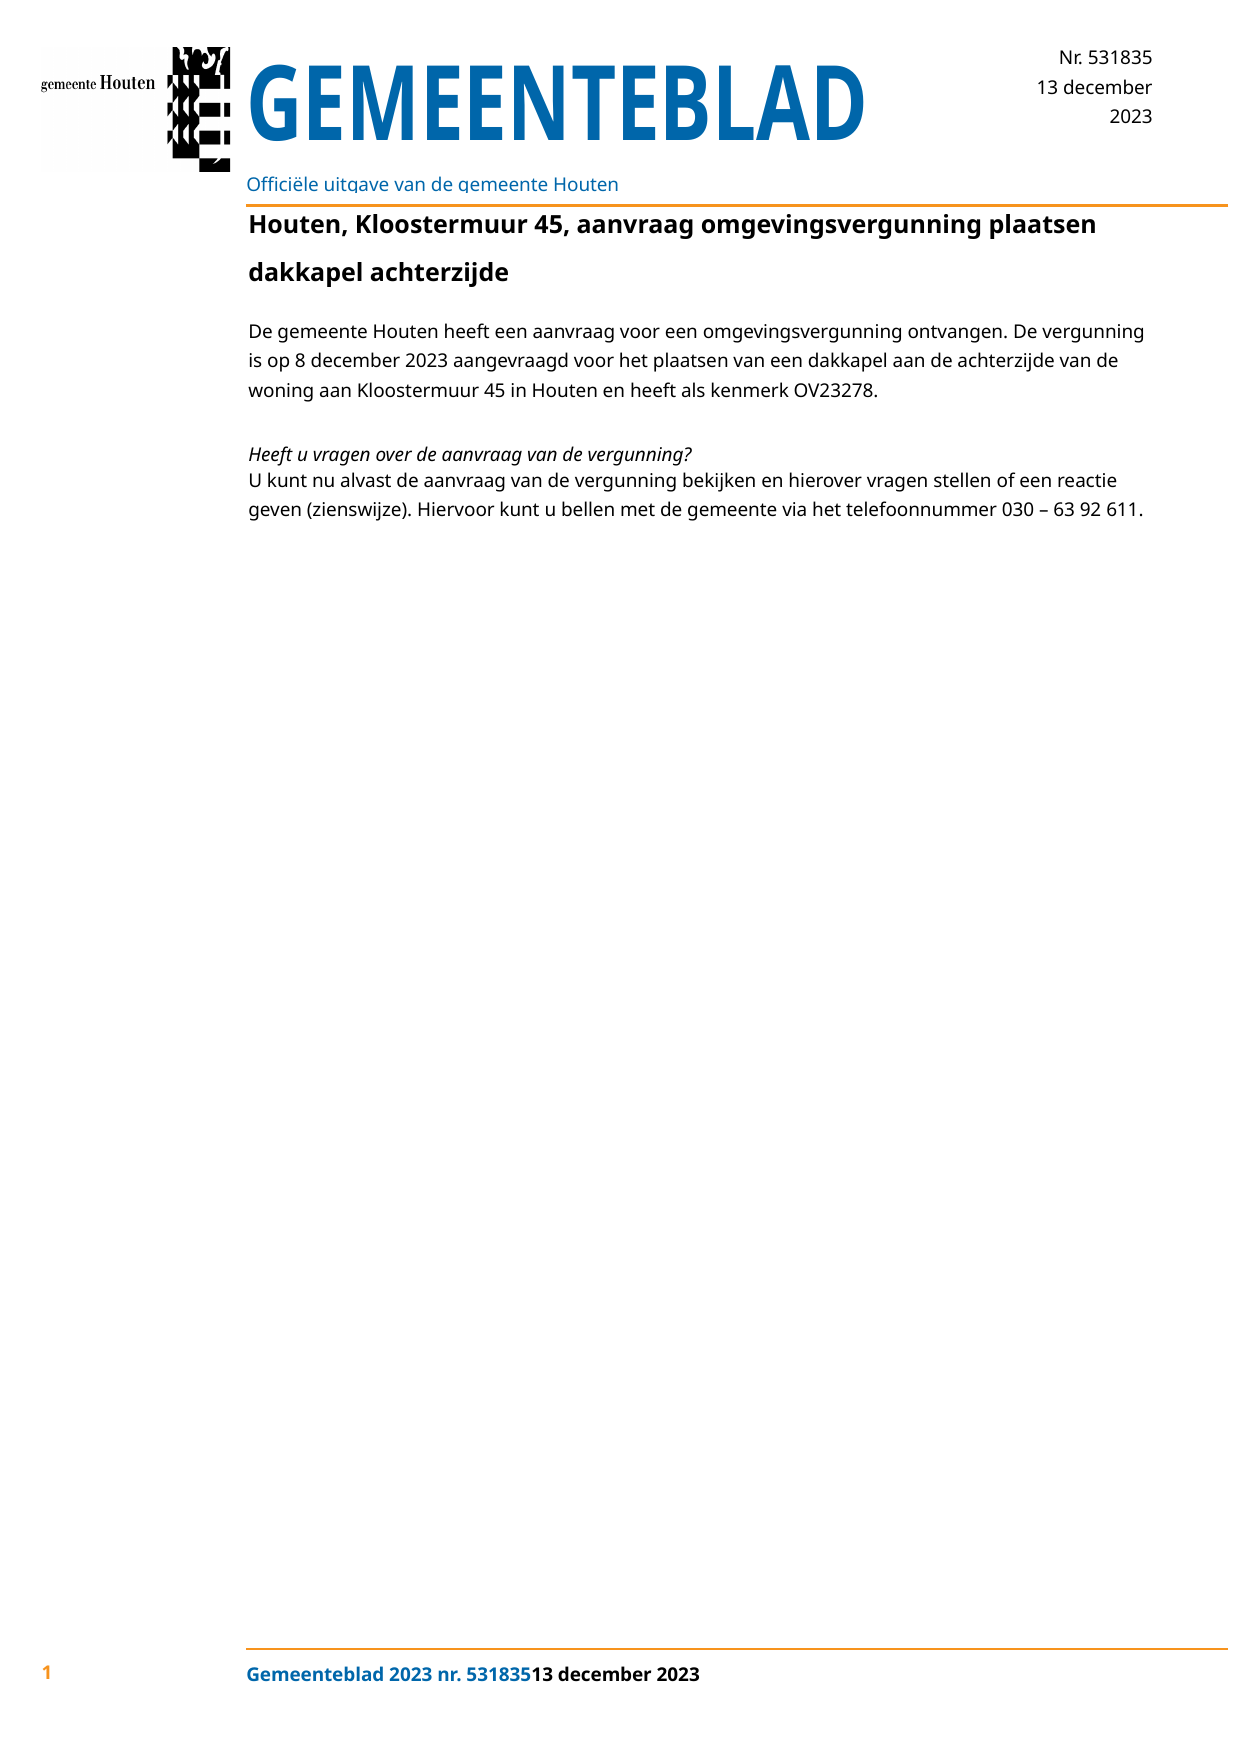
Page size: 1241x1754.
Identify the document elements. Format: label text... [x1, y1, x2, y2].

text Heeft u vragen over de aanvraag van de vergunning? [248, 441, 1152, 467]
text U kunt nu alvast de aanvraag van de vergunning bekijken en hierover vragen stellen of een reactie geven (zienswijze). Hiervoor kunt u bellen met de gemeente via het telefoonnummer 030 – 63 92 611. [248, 467, 1152, 522]
text Houten, Kloostermuur 45, aanvraag omgevingsvergunning plaatsen dakkapel achterzijde [248, 207, 1152, 288]
picture [41, 47, 231, 172]
text De gemeente Houten heeft een aanvraag voor een omgevingsvergunning ontvangen. De vergunning is op 8 december 2023 aangevraagd voor het plaatsen van een dakkapel aan de achterzijde van de woning aan Kloostermuur 45 in Houten en heeft als kenmerk OV23278. [248, 318, 1152, 403]
